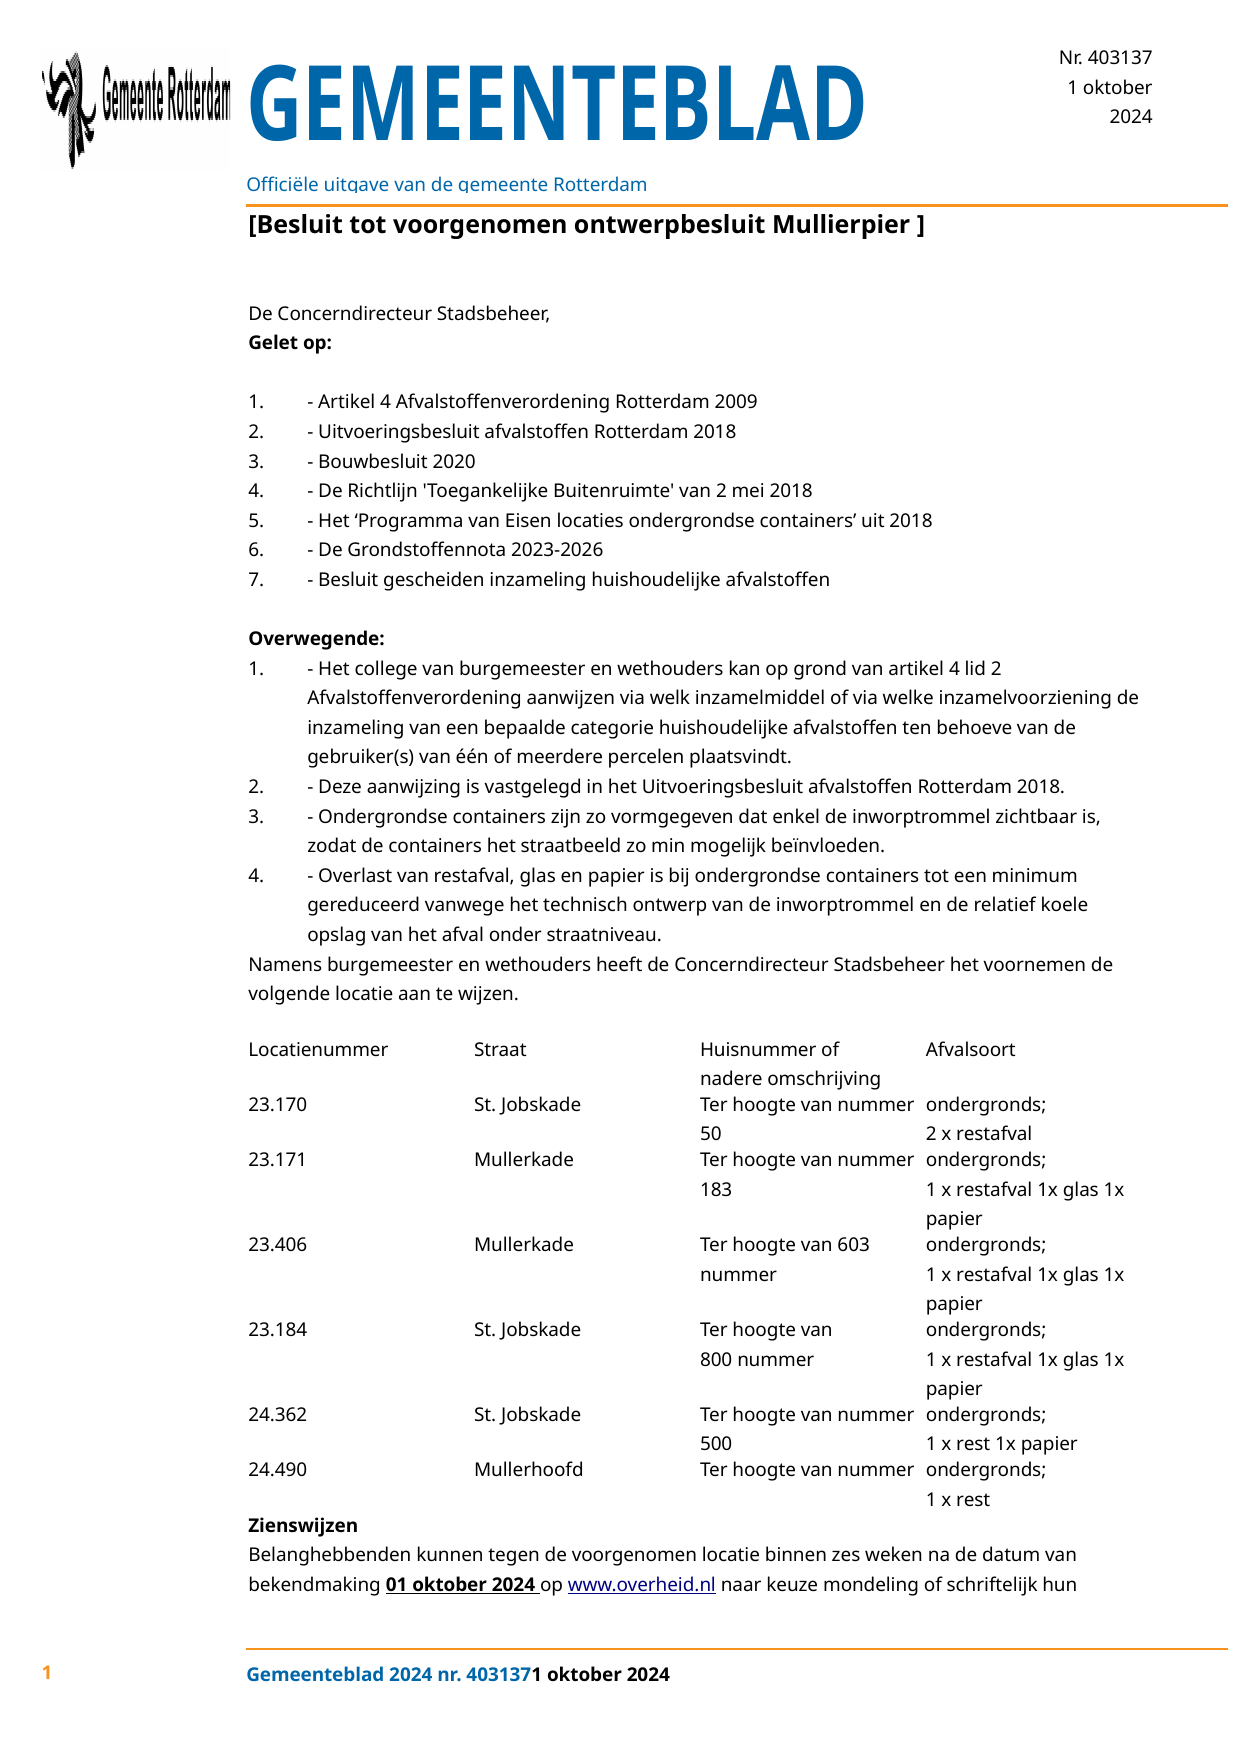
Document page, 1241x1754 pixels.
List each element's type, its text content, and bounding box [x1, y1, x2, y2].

table_cell Ter hoogte van 603 nummer [700, 1231, 926, 1316]
table_cell 23.171 [248, 1146, 474, 1231]
list - Overlast van restafval, glas en papier is bij ondergrondse containers tot een minimum gereduceerd vanwege het technisch ontwerp van de inworptrommel en de relatief koele opslag van het afval onder straatniveau. [248, 862, 1152, 947]
table_header Afvalsoort [926, 1036, 1152, 1091]
table_cell St. Jobskade [474, 1091, 700, 1146]
table_cell 23.184 [248, 1316, 474, 1401]
table_cell St. Jobskade [474, 1401, 700, 1456]
list - Deze aanwijzing is vastgelegd in het Uitvoeringsbesluit afvalstoffen Rotterdam 2018. [248, 773, 1152, 799]
list - De Grondstoffennota 2023-2026 [248, 537, 1152, 562]
list - Het college van burgemeester en wethouders kan op grond van artikel 4 lid 2 Afvalstoffenverordening aanwijzen via welk inzamelmiddel of via welke inzamelvoorziening de inzameling van een bepaalde categorie huishoudelijke afvalstoffen ten behoeve van de gebruiker(s) van één of meerdere percelen plaatsvindt. [248, 655, 1152, 769]
text Belanghebbenden kunnen tegen de voorgenomen locatie binnen zes weken na de datum van bekendmaking 01 oktober 2024 op www.overheid.nl naar keuze mondeling of schriftelijk hun [248, 1541, 1152, 1597]
table_cell Ter hoogte van nummer [700, 1456, 926, 1512]
list - Bouwbesluit 2020 [248, 448, 1152, 473]
text Namens burgemeester en wethouders heeft de Concerndirecteur Stadsbeheer het voornemen de volgende locatie aan te wijzen. [248, 951, 1152, 1006]
table_cell Mullerkade [474, 1231, 700, 1316]
table_header Locatienummer [248, 1036, 474, 1091]
text Gelet op: [248, 329, 1152, 355]
table_cell 24.362 [248, 1401, 474, 1456]
table_cell Ter hoogte van nummer 183 [700, 1146, 926, 1231]
table_cell 23.406 [248, 1231, 474, 1316]
table_cell Ter hoogte van 800 nummer [700, 1316, 926, 1401]
table_cell ondergronds; 1 x restafval 1x glas 1x papier [926, 1231, 1152, 1316]
table_cell St. Jobskade [474, 1316, 700, 1401]
table_cell Mullerkade [474, 1146, 700, 1231]
table_cell ondergronds; 1 x rest [926, 1456, 1152, 1512]
list - Artikel 4 Afvalstoffenverordening Rotterdam 2009 [248, 389, 1152, 414]
table_cell Ter hoogte van nummer 500 [700, 1401, 926, 1456]
list - Het ‘Programma van Eisen locaties ondergrondse containers’ uit 2018 [248, 507, 1152, 533]
table_cell Mullerhoofd [474, 1456, 700, 1512]
table_header Straat [474, 1036, 700, 1091]
text Overwegende: [248, 625, 1152, 651]
list - Besluit gescheiden inzameling huishoudelijke afvalstoffen [248, 566, 1152, 592]
table_cell 23.170 [248, 1091, 474, 1146]
list - Uitvoeringsbesluit afvalstoffen Rotterdam 2018 [248, 418, 1152, 444]
table_cell ondergronds; 1 x restafval 1x glas 1x papier [926, 1146, 1152, 1231]
list - Ondergrondse containers zijn zo vormgegeven dat enkel de inworptrommel zichtbaar is, zodat de containers het straatbeeld zo min mogelijk beïnvloeden. [248, 803, 1152, 858]
text Zienswijzen [248, 1512, 1152, 1537]
table_cell Ter hoogte van nummer 50 [700, 1091, 926, 1146]
table_cell 24.490 [248, 1456, 474, 1512]
picture [41, 47, 231, 172]
table_header Huisnummer of nadere omschrijving [700, 1036, 926, 1091]
text [Besluit tot voorgenomen ontwerpbesluit Mullierpier ] [248, 207, 1152, 241]
list - De Richtlijn 'Toegankelijke Buitenruimte' van 2 mei 2018 [248, 477, 1152, 503]
table_cell ondergronds; 1 x rest 1x papier [926, 1401, 1152, 1456]
text De Concerndirecteur Stadsbeheer, [248, 300, 1152, 326]
table_cell ondergronds; 2 x restafval [926, 1091, 1152, 1146]
table_cell ondergronds; 1 x restafval 1x glas 1x papier [926, 1316, 1152, 1401]
